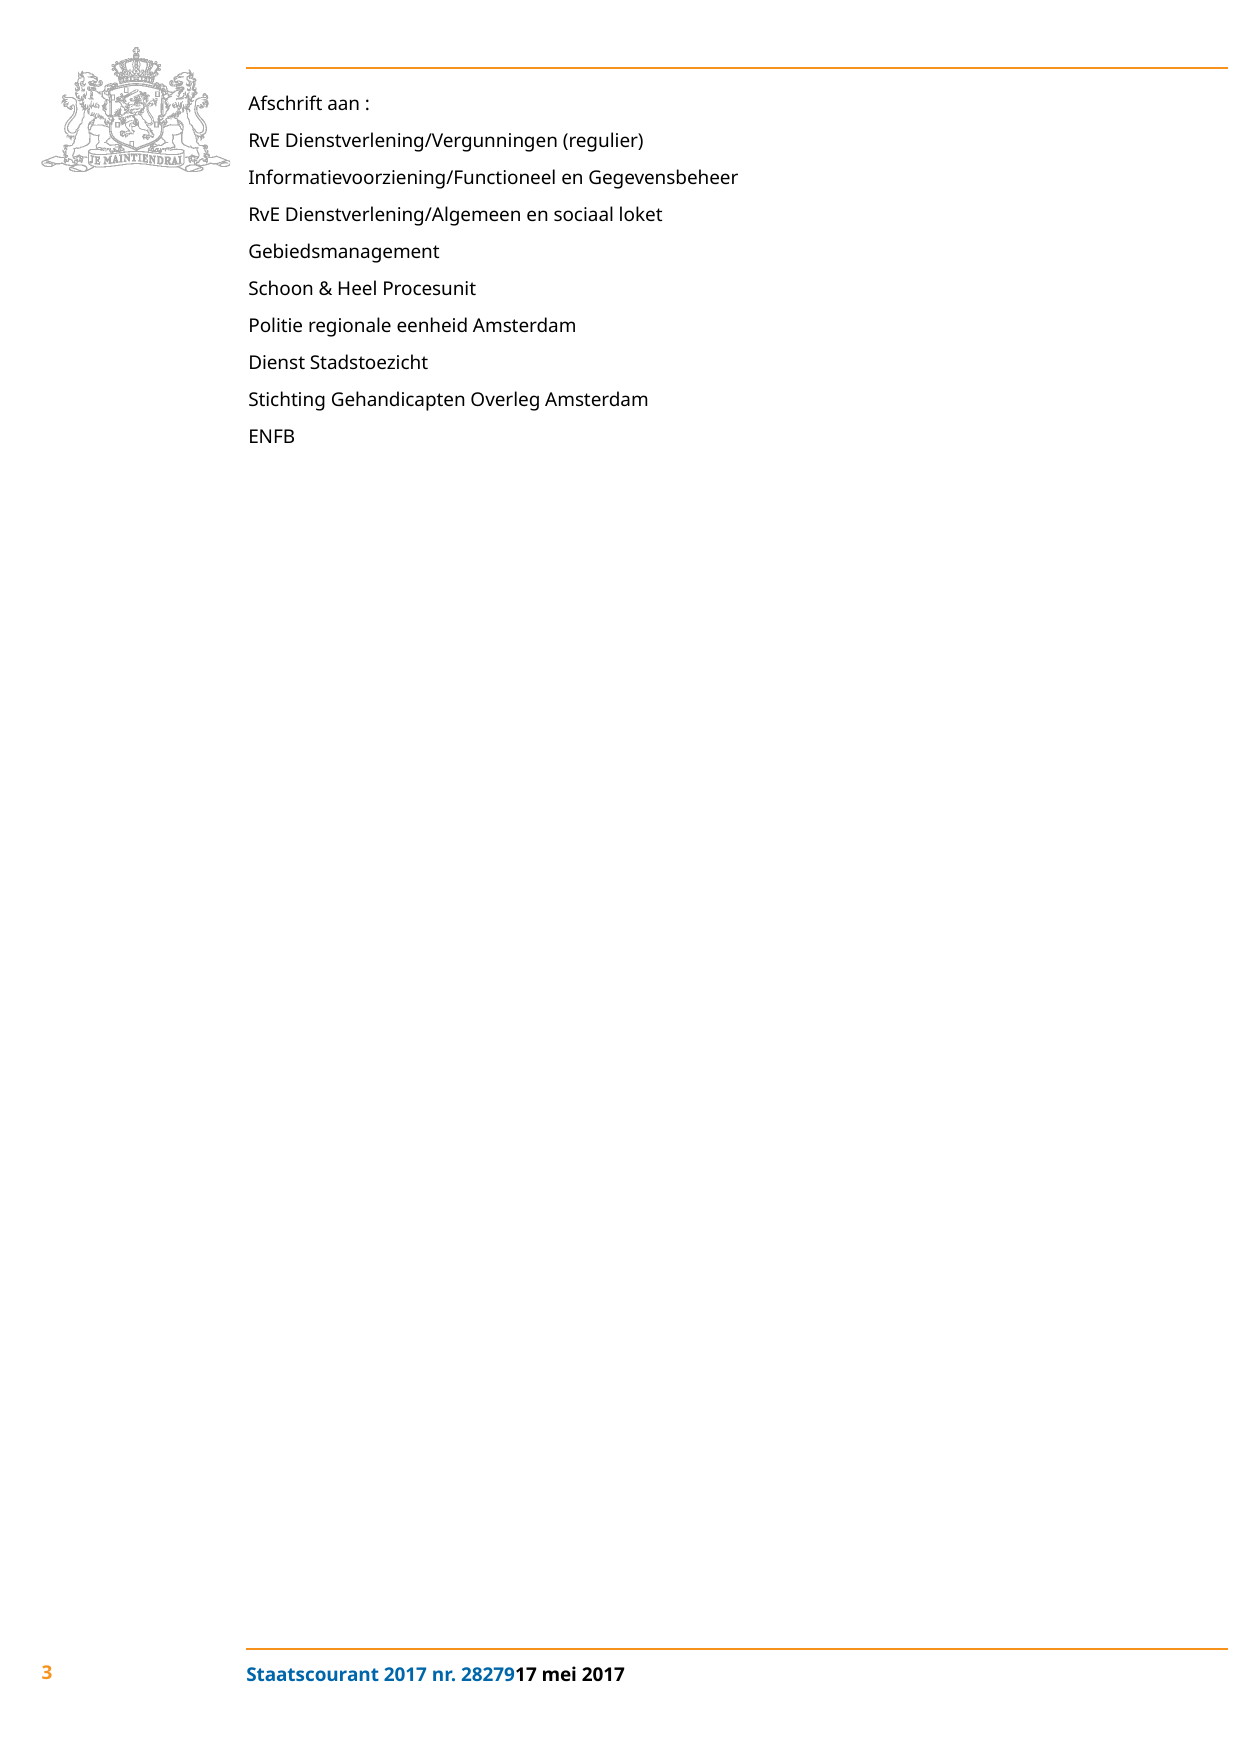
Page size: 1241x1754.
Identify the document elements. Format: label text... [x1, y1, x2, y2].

text Gebiedsmanagement [248, 243, 1152, 262]
text RvE Dienstverlening/Vergunningen (regulier) [248, 132, 1152, 151]
text Politie regionale eenheid Amsterdam [248, 317, 1152, 336]
text Schoon & Heel Procesunit [248, 280, 1152, 299]
text Stichting Gehandicapten Overleg Amsterdam [248, 391, 1152, 410]
text ENFB [248, 428, 1152, 447]
text Dienst Stadstoezicht [248, 354, 1152, 373]
text Informatievoorziening/Functioneel en Gegevensbeheer [248, 169, 1152, 188]
picture [41, 47, 231, 172]
text Afschrift aan : [248, 95, 1152, 114]
text RvE Dienstverlening/Algemeen en sociaal loket [248, 206, 1152, 225]
